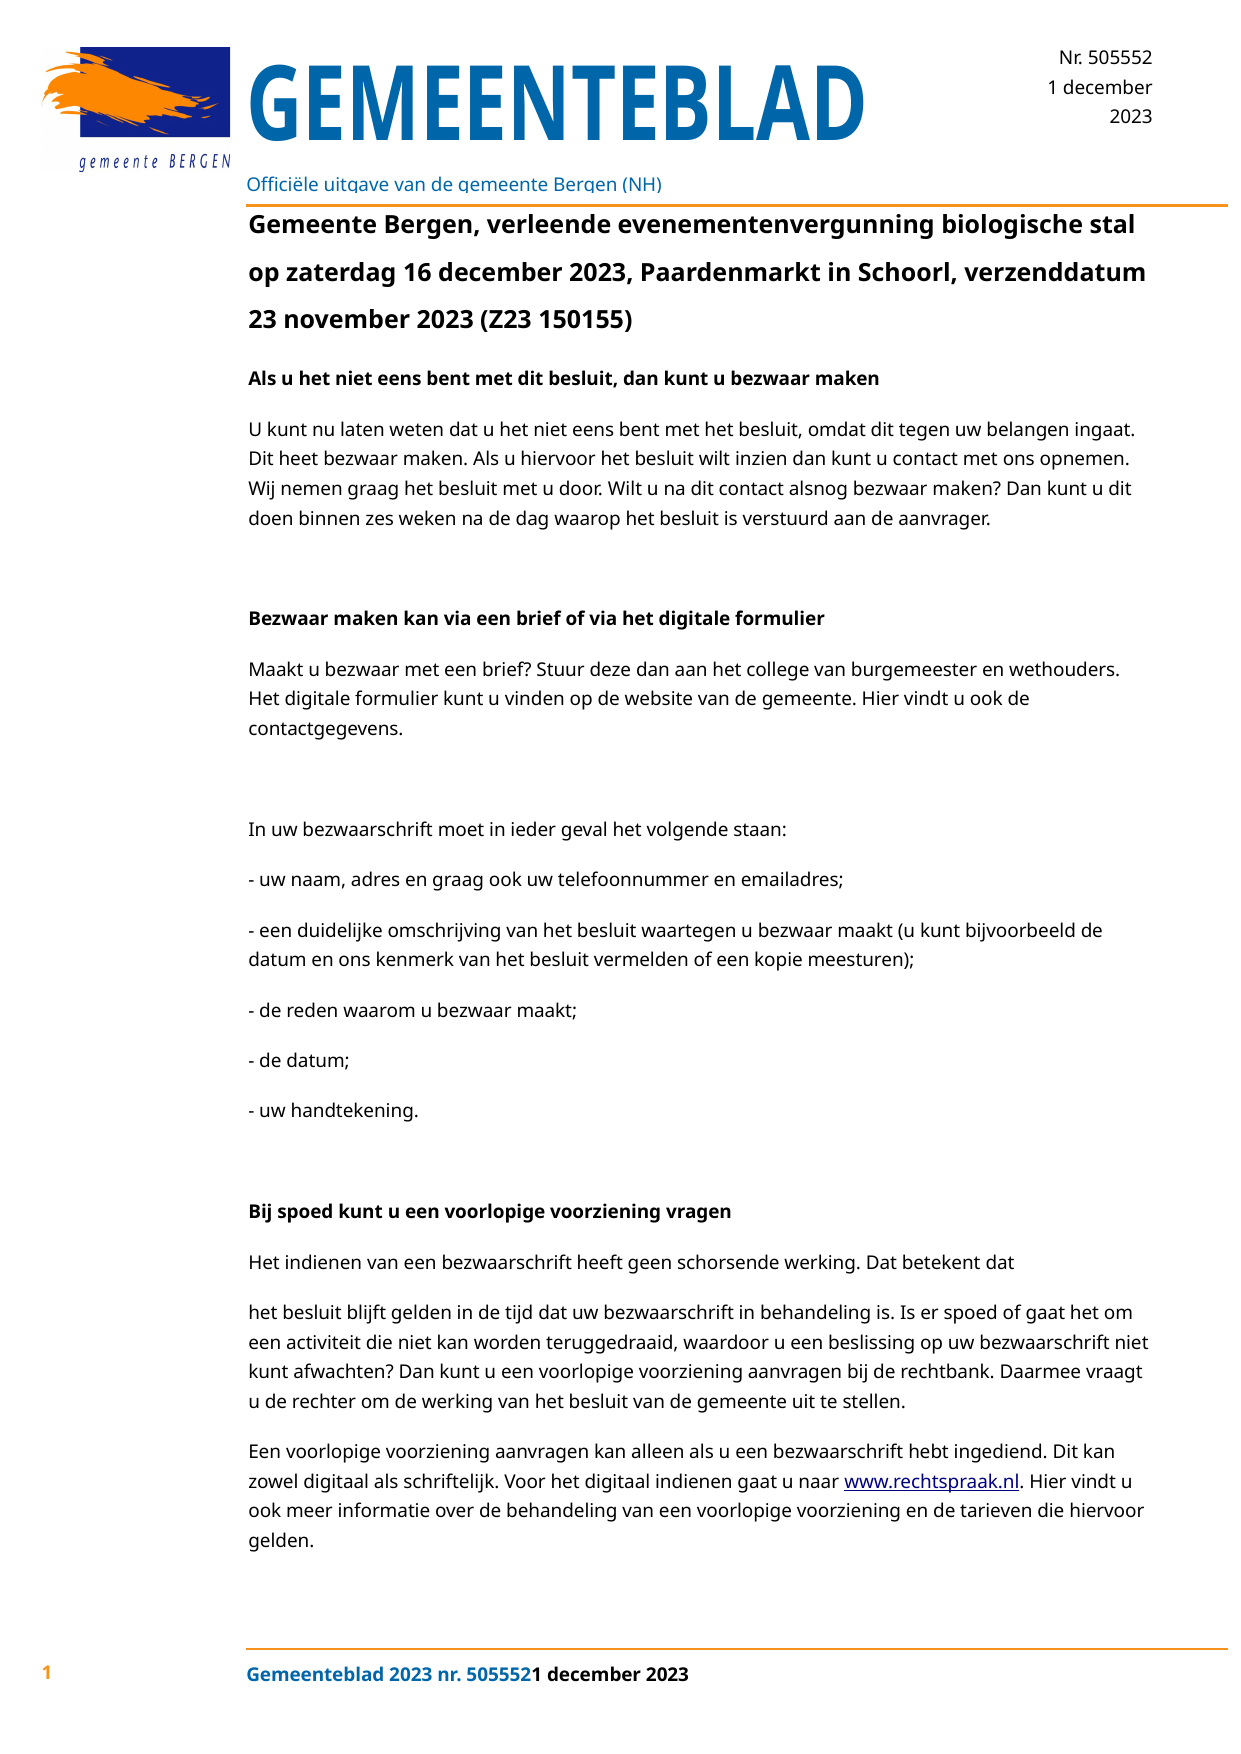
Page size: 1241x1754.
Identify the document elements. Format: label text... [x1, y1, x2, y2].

text Bezwaar maken kan via een brief of via het digitale formulier [248, 606, 1152, 631]
text het besluit blijft gelden in de tijd dat uw bezwaarschrift in behandeling is. Is er spoed of gaat het om een activiteit die niet kan worden teruggedraaid, waardoor u een beslissing op uw bezwaarschrift niet kunt afwachten? Dan kunt u een voorlopige voorziening aanvragen bij de rechtbank. Daarmee vraagt u de rechter om de werking van het besluit van de gemeente uit te stellen. [248, 1299, 1152, 1414]
text - een duidelijke omschrijving van het besluit waartegen u bezwaar maakt (u kunt bijvoorbeeld de datum en ons kenmerk van het besluit vermelden of een kopie meesturen); [248, 917, 1152, 972]
text U kunt nu laten weten dat u het niet eens bent met het besluit, omdat dit tegen uw belangen ingaat. Dit heet bezwaar maken. Als u hiervoor het besluit wilt inzien dan kunt u contact met ons opnemen. Wij nemen graag het besluit met u door. Wilt u na dit contact alsnog bezwaar maken? Dan kunt u dit doen binnen zes weken na de dag waarop het besluit is verstuurd aan de aanvrager. [248, 416, 1152, 530]
text Gemeente Bergen, verleende evenementenvergunning biologische stal op zaterdag 16 december 2023, Paardenmarkt in Schoorl, verzenddatum 23 november 2023 (Z23 150155) [248, 207, 1152, 336]
text Maakt u bezwaar met een brief? Stuur deze dan aan het college van burgemeester en wethouders. Het digitale formulier kunt u vinden op de website van de gemeente. Hier vindt u ook de contactgegevens. [248, 656, 1152, 741]
text - de reden waarom u bezwaar maakt; [248, 997, 1152, 1022]
text - de datum; [248, 1047, 1152, 1073]
text Een voorlopige voorziening aanvragen kan alleen als u een bezwaarschrift hebt ingediend. Dit kan zowel digitaal als schriftelijk. Voor het digitaal indienen gaat u naar www.rechtspraak.nl. Hier vindt u ook meer informatie over de behandeling van een voorlopige voorziening en de tarieven die hiervoor gelden. [248, 1438, 1152, 1553]
text Als u het niet eens bent met dit besluit, dan kunt u bezwaar maken [248, 366, 1152, 391]
text Bij spoed kunt u een voorlopige voorziening vragen [248, 1198, 1152, 1224]
picture [41, 47, 231, 172]
text - uw naam, adres en graag ook uw telefoonnummer en emailadres; [248, 866, 1152, 892]
text - uw handtekening. [248, 1098, 1152, 1123]
text Het indienen van een bezwaarschrift heeft geen schorsende werking. Dat betekent dat [248, 1249, 1152, 1274]
text In uw bezwaarschrift moet in ieder geval het volgende staan: [248, 816, 1152, 842]
